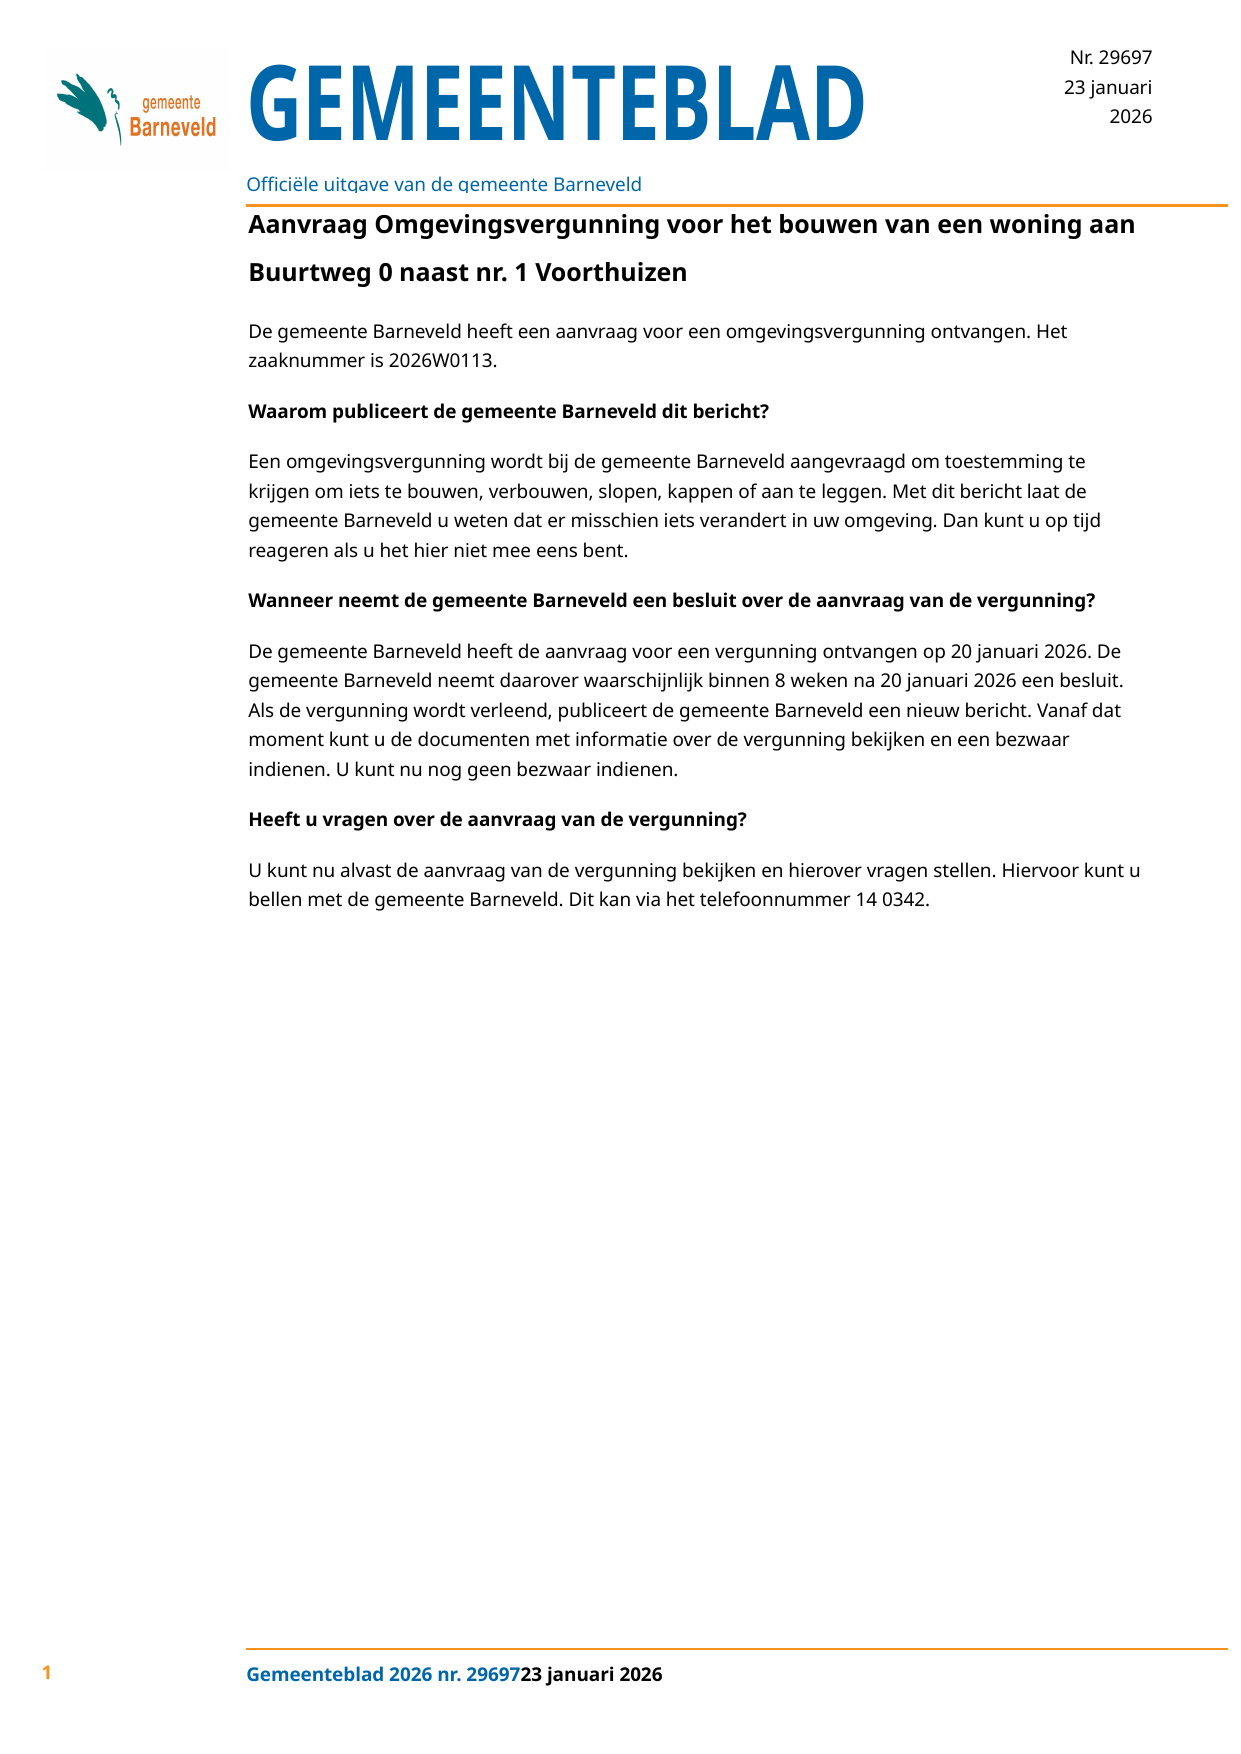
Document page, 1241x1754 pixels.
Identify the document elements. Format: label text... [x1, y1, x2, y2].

text De gemeente Barneveld heeft de aanvraag voor een vergunning ontvangen op 20 januari 2026. De gemeente Barneveld neemt daarover waarschijnlijk binnen 8 weken na 20 januari 2026 een besluit. Als de vergunning wordt verleend, publiceert de gemeente Barneveld een nieuw bericht. Vanaf dat moment kunt u de documenten met informatie over de vergunning bekijken en een bezwaar indienen. U kunt nu nog geen bezwaar indienen. [248, 638, 1152, 782]
text U kunt nu alvast de aanvraag van de vergunning bekijken en hierover vragen stellen. Hiervoor kunt u bellen met de gemeente Barneveld. Dit kan via het telefoonnummer 14 0342. [248, 857, 1152, 912]
text Aanvraag Omgevingsvergunning voor het bouwen van een woning aan Buurtweg 0 naast nr. 1 Voorthuizen [248, 207, 1152, 288]
text De gemeente Barneveld heeft een aanvraag voor een omgevingsvergunning ontvangen. Het zaaknummer is 2026W0113. [248, 318, 1152, 373]
text Wanneer neemt de gemeente Barneveld een besluit over de aanvraag van de vergunning? [248, 587, 1152, 613]
text Waarom publiceert de gemeente Barneveld dit bericht? [248, 398, 1152, 424]
picture [41, 47, 231, 172]
text Heeft u vragen over de aanvraag van de vergunning? [248, 807, 1152, 832]
text Een omgevingsvergunning wordt bij de gemeente Barneveld aangevraagd om toestemming te krijgen om iets te bouwen, verbouwen, slopen, kappen of aan te leggen. Met dit bericht laat de gemeente Barneveld u weten dat er misschien iets verandert in uw omgeving. Dan kunt u op tijd reageren als u het hier niet mee eens bent. [248, 448, 1152, 563]
